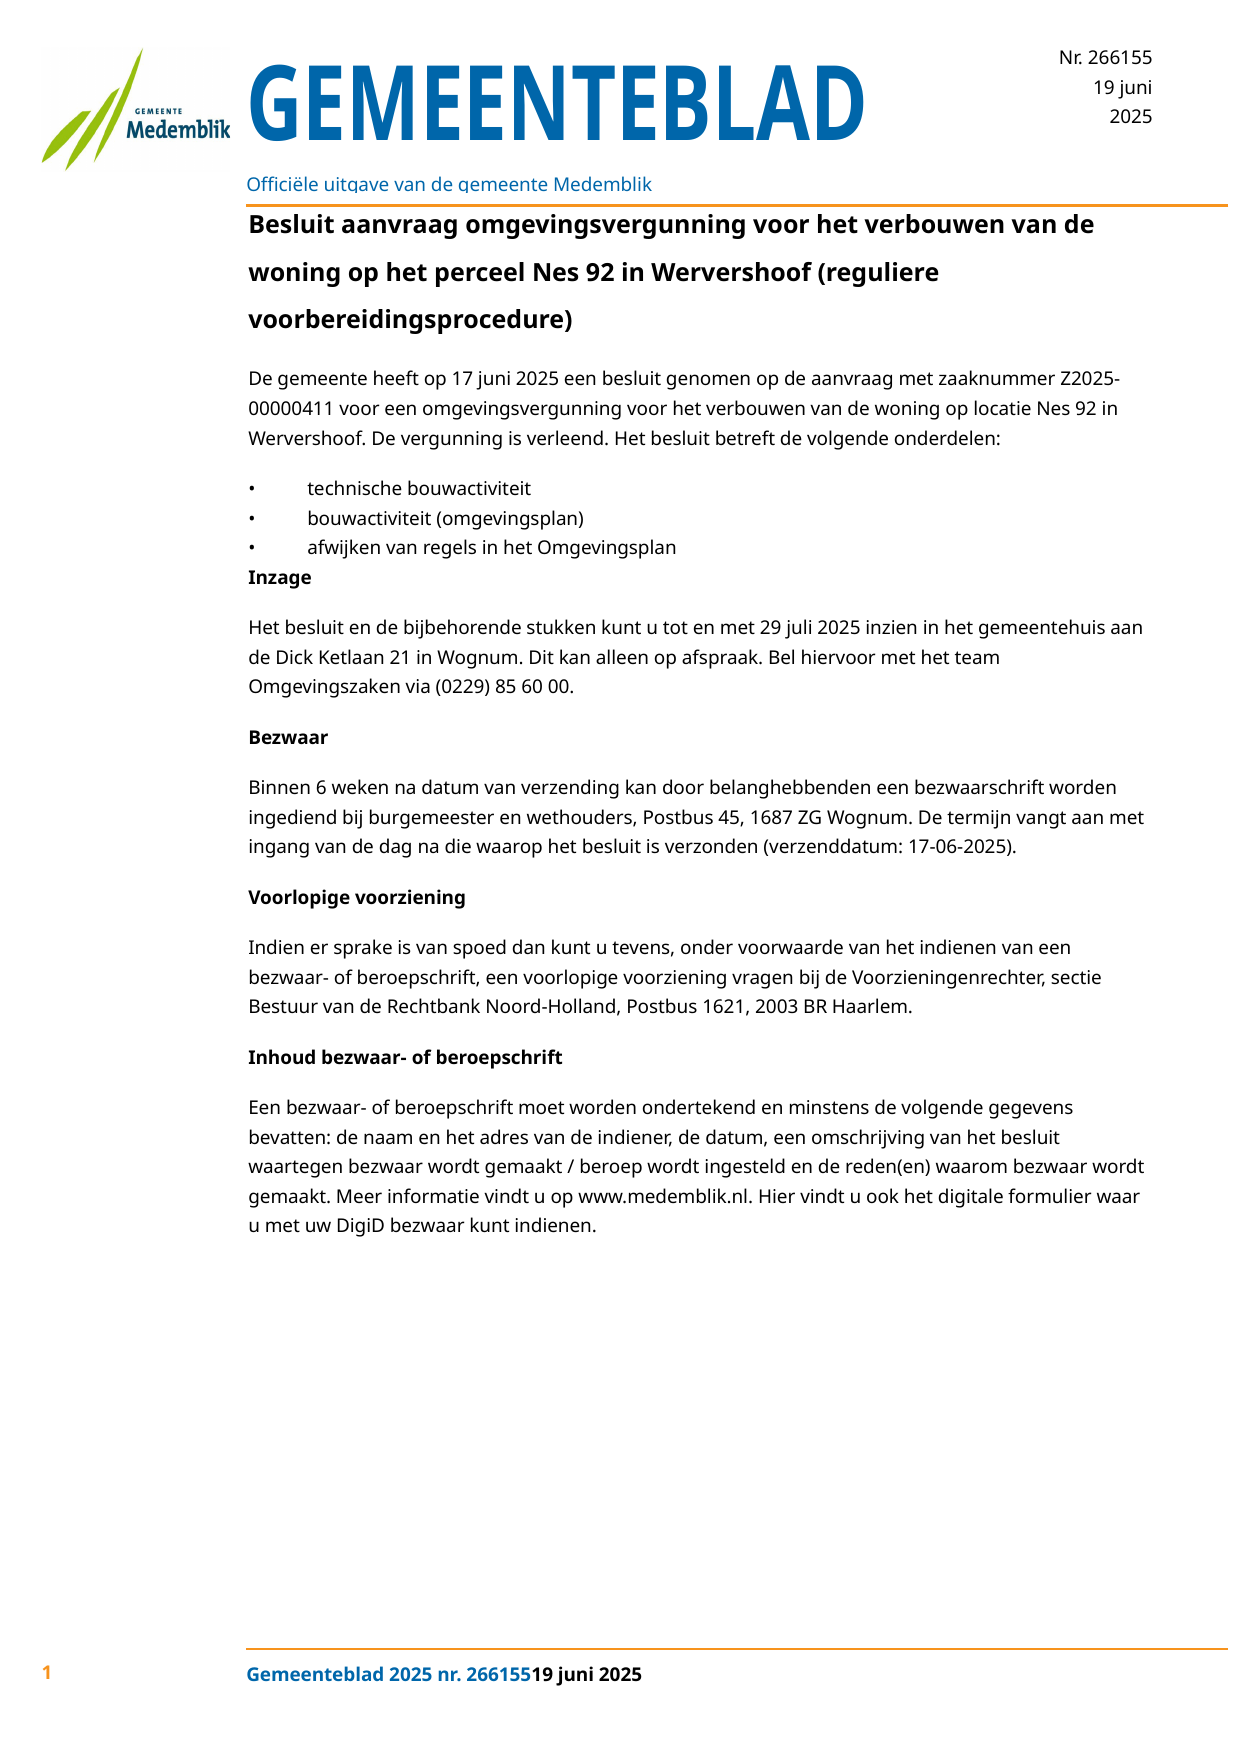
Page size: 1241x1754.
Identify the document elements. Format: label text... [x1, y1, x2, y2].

text De gemeente heeft op 17 juni 2025 een besluit genomen op de aanvraag met zaaknummer Z2025-00000411 voor een omgevingsvergunning voor het verbouwen van de woning op locatie Nes 92 in Wervershoof. De vergunning is verleend. Het besluit betreft de volgende onderdelen: [248, 366, 1152, 450]
text Binnen 6 weken na datum van verzending kan door belanghebbenden een bezwaarschrift worden ingediend bij burgemeester en wethouders, Postbus 45, 1687 ZG Wognum. De termijn vangt aan met ingang van de dag na die waarop het besluit is verzonden (verzenddatum: 17-06-2025). [248, 774, 1152, 859]
text Bezwaar [248, 724, 1152, 749]
text Besluit aanvraag omgevingsvergunning voor het verbouwen van de woning op het perceel Nes 92 in Wervershoof (reguliere voorbereidingsprocedure) [248, 207, 1152, 336]
text Inzage [248, 564, 1152, 589]
picture [41, 47, 231, 172]
text Een bezwaar- of beroepschrift moet worden ondertekend en minstens de volgende gegevens bevatten: de naam en het adres van de indiener, de datum, een omschrijving van het besluit waartegen bezwaar wordt gemaakt / beroep wordt ingesteld en de reden(en) waarom bezwaar wordt gemaakt. Meer informatie vindt u op www.medemblik.nl. Hier vindt u ook het digitale formulier waar u met uw DigiD bezwaar kunt indienen. [248, 1094, 1152, 1238]
text Inhoud bezwaar- of beroepschrift [248, 1044, 1152, 1069]
list technische bouwactiviteit [248, 475, 1152, 501]
list bouwactiviteit (omgevingsplan) [248, 505, 1152, 530]
text Indien er sprake is van spoed dan kunt u tevens, onder voorwaarde van het indienen van een bezwaar- of beroepschrift, een voorlopige voorziening vragen bij de Voorzieningenrechter, sectie Bestuur van de Rechtbank Noord-Holland, Postbus 1621, 2003 BR Haarlem. [248, 934, 1152, 1019]
text Het besluit en de bijbehorende stukken kunt u tot en met 29 juli 2025 inzien in het gemeentehuis aan de Dick Ketlaan 21 in Wognum. Dit kan alleen op afspraak. Bel hiervoor met het team Omgevingszaken via (0229) 85 60 00. [248, 614, 1152, 699]
text Voorlopige voorziening [248, 884, 1152, 909]
list afwijken van regels in het Omgevingsplan [248, 534, 1152, 560]
